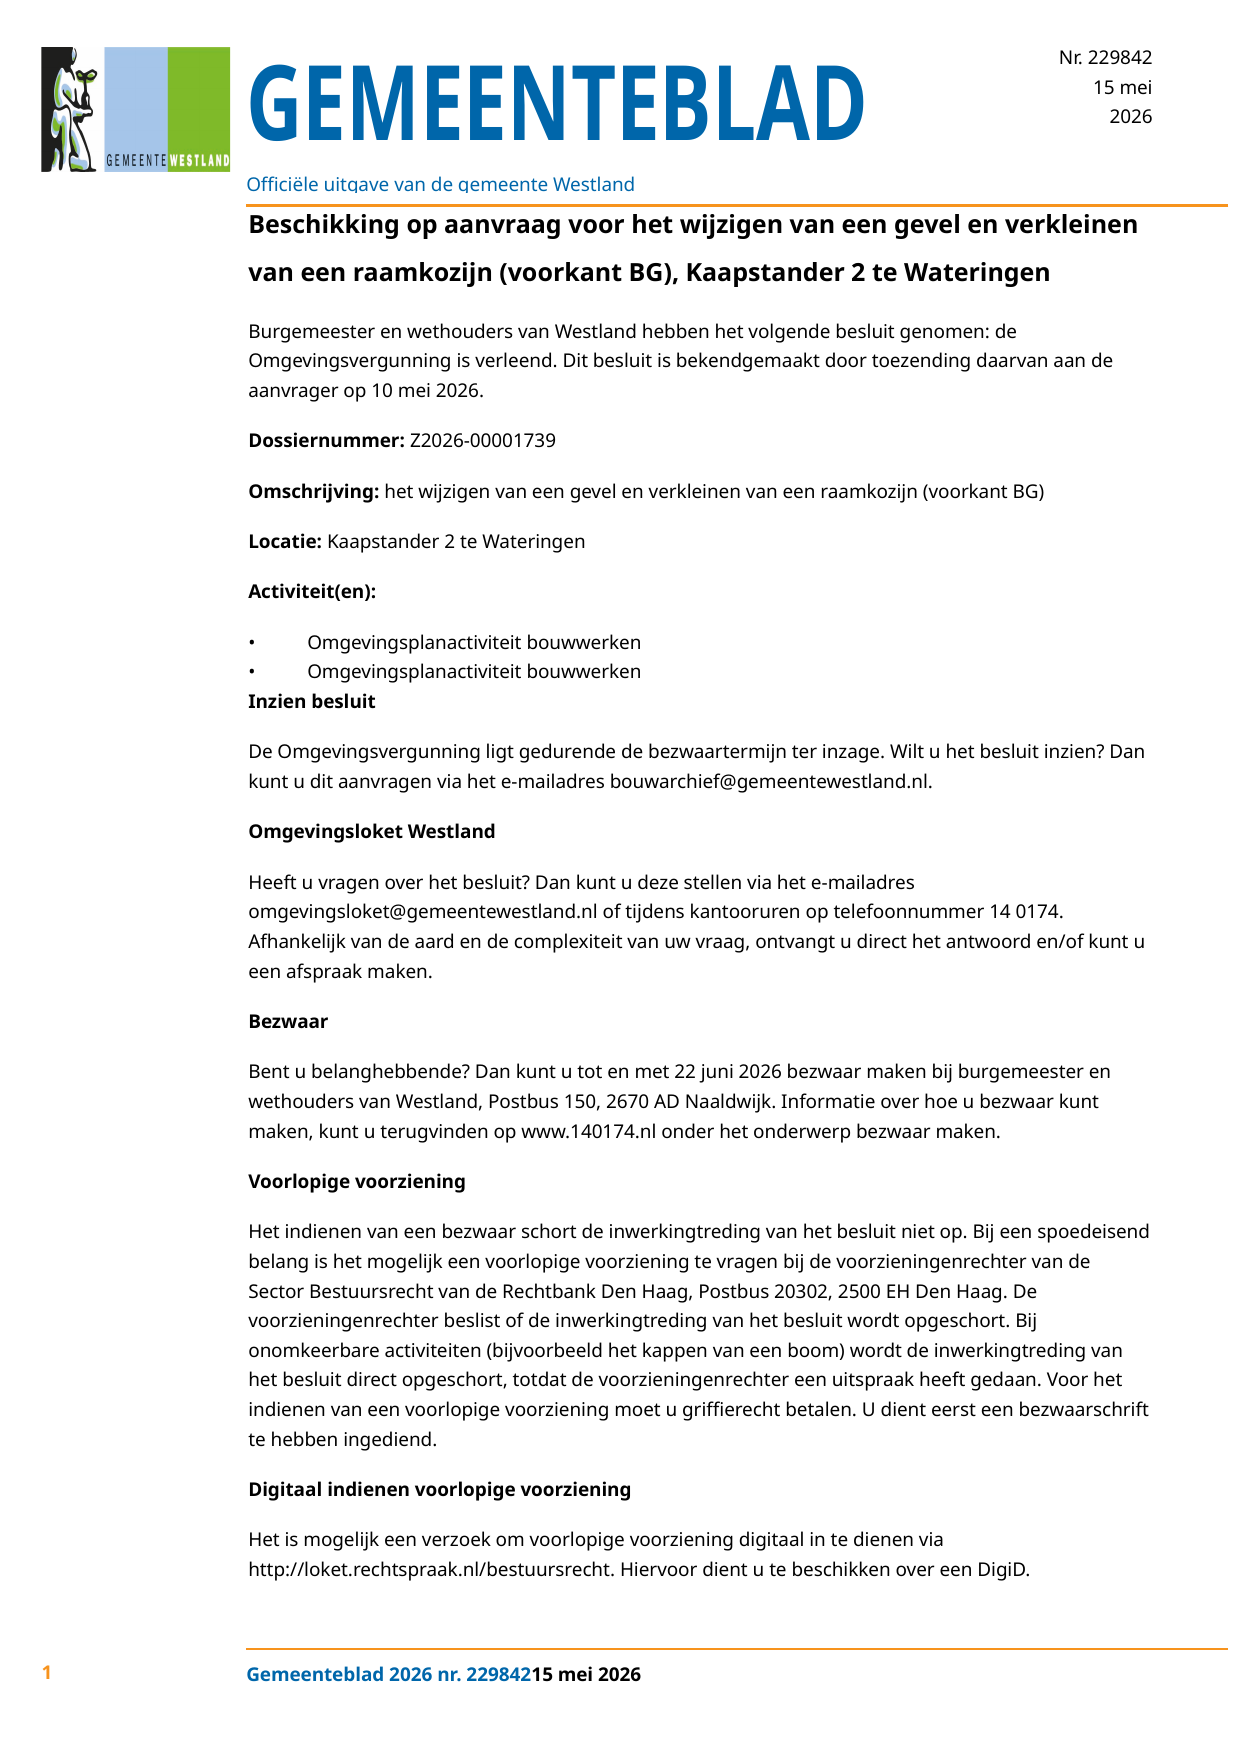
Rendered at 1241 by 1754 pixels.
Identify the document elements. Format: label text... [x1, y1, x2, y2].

list Omgevingsplanactiviteit bouwwerken [248, 659, 1152, 684]
text Inzien besluit [248, 688, 1152, 714]
text Digitaal indienen voorlopige voorziening [248, 1476, 1152, 1502]
text Locatie: Kaapstander 2 te Wateringen [248, 528, 1152, 554]
text De Omgevingsvergunning ligt gedurende de bezwaartermijn ter inzage. Wilt u het besluit inzien? Dan kunt u dit aanvragen via het e-mailadres bouwarchief@gemeentewestland.nl. [248, 739, 1152, 794]
picture [41, 47, 231, 172]
text Beschikking op aanvraag voor het wijzigen van een gevel en verkleinen van een raamkozijn (voorkant BG), Kaapstander 2 te Wateringen [248, 207, 1152, 288]
text Het indienen van een bezwaar schort de inwerkingtreding van het besluit niet op. Bij een spoedeisend belang is het mogelijk een voorlopige voorziening te vragen bij de voorzieningenrechter van de Sector Bestuursrecht van de Rechtbank Den Haag, Postbus 20302, 2500 EH Den Haag. De voorzieningenrechter beslist of de inwerkingtreding van het besluit wordt opgeschort. Bij onomkeerbare activiteiten (bijvoorbeeld het kappen van een boom) wordt de inwerkingtreding van het besluit direct opgeschort, totdat de voorzieningenrechter een uitspraak heeft gedaan. Voor het indienen van een voorlopige voorziening moet u griffierecht betalen. U dient eerst een bezwaarschrift te hebben ingediend. [248, 1219, 1152, 1452]
text Activiteit(en): [248, 579, 1152, 604]
list Omgevingsplanactiviteit bouwwerken [248, 629, 1152, 655]
text Het is mogelijk een verzoek om voorlopige voorziening digitaal in te dienen via http://loket.rechtspraak.nl/bestuursrecht. Hiervoor dient u te beschikken over een DigiD. [248, 1527, 1152, 1582]
text Voorlopige voorziening [248, 1168, 1152, 1194]
text Burgemeester en wethouders van Westland hebben het volgende besluit genomen: de Omgevingsvergunning is verleend. Dit besluit is bekendgemaakt door toezending daarvan aan de aanvrager op 10 mei 2026. [248, 318, 1152, 403]
text Heeft u vragen over het besluit? Dan kunt u deze stellen via het e-mailadres omgevingsloket@gemeentewestland.nl of tijdens kantooruren op telefoonnummer 14 0174. Afhankelijk van de aard en de complexiteit van uw vraag, ontvangt u direct het antwoord en/of kunt u een afspraak maken. [248, 869, 1152, 984]
text Omschrijving: het wijzigen van een gevel en verkleinen van een raamkozijn (voorkant BG) [248, 478, 1152, 504]
text Dossiernummer: Z2026-00001739 [248, 427, 1152, 453]
text Omgevingsloket Westland [248, 819, 1152, 844]
text Bezwaar [248, 1008, 1152, 1034]
text Bent u belanghebbende? Dan kunt u tot en met 22 juni 2026 bezwaar maken bij burgemeester en wethouders van Westland, Postbus 150, 2670 AD Naaldwijk. Informatie over hoe u bezwaar kunt maken, kunt u terugvinden op www.140174.nl onder het onderwerp bezwaar maken. [248, 1059, 1152, 1144]
